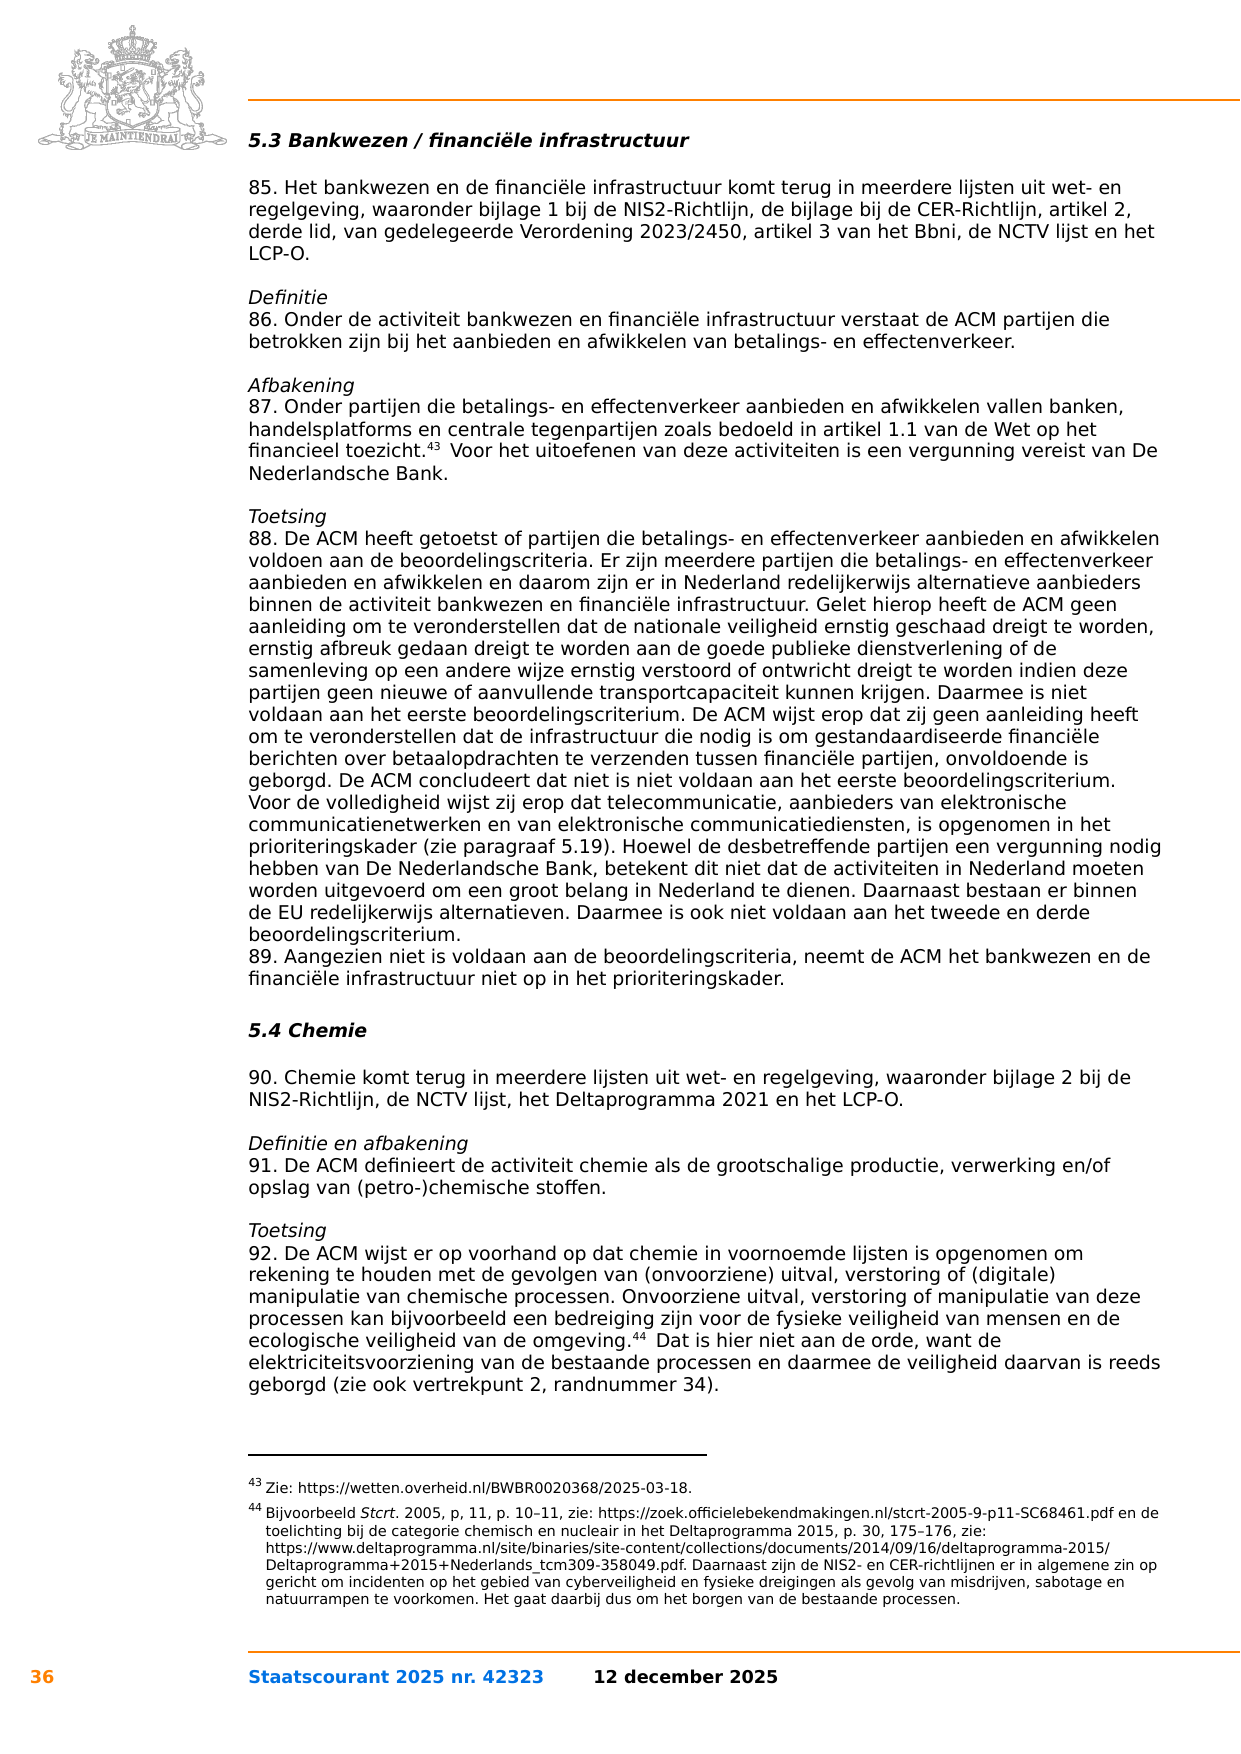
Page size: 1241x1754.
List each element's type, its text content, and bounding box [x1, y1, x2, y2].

text 90. Chemie komt terug in meerdere lijsten uit wet- en regelgeving, waaronder bijlage 2 bij de NIS2-Richtlijn, de NCTV lijst, het Deltaprogramma 2021 en het LCP-O. [248, 1067, 1163, 1111]
subtitle Definitie [248, 287, 1163, 309]
subtitle Toetsing [248, 506, 1163, 528]
text Zie: https://wetten.overheid.nl/BWBR0020368/2025-03-18. [248, 1476, 1163, 1498]
subtitle 5.4 Chemie [248, 1020, 1163, 1042]
text 87. Onder partijen die betalings- en effectenverkeer aanbieden en afwikkelen vallen banken, handelsplatforms en centrale tegenpartijen zoals bedoeld in artikel 1.1 van de Wet op het financieel toezicht. Voor het uitoefenen van deze activiteiten is een vergunning vereist van De Nederlandsche Bank. [248, 396, 1163, 484]
picture [38, 25, 227, 150]
text 92. De ACM wijst er op voorhand op dat chemie in voornoemde lijsten is opgenomen om rekening te houden met de gevolgen van (onvoorziene) uitval, verstoring of (digitale) manipulatie van chemische processen. Onvoorziene uitval, verstoring of manipulatie van deze processen kan bijvoorbeeld een bedreiging zijn voor de fysieke veiligheid van mensen en de ecologische veiligheid van de omgeving. Dat is hier niet aan de orde, want de elektriciteitsvoorziening van de bestaande processen en daarmee de veiligheid daarvan is reeds geborgd (zie ook vertrekpunt 2, randnummer 34). [248, 1242, 1163, 1396]
text 91. De ACM definieert de activiteit chemie als de grootschalige productie, verwerking en/of opslag van (petro-)chemische stoffen. [248, 1154, 1163, 1198]
text 85. Het bankwezen en de financiële infrastructuur komt terug in meerdere lijsten uit wet- en regelgeving, waaronder bijlage 1 bij de NIS2-Richtlijn, de bijlage bij de CER-Richtlijn, artikel 2, derde lid, van gedelegeerde Verordening 2023/2450, artikel 3 van het Bbni, de NCTV lijst en het LCP-O. [248, 177, 1163, 265]
text Bijvoorbeeld Stcrt. 2005, p, 11, p. 10–11, zie: https://zoek.officielebekendmakingen.nl/stcrt-2005-9-p11-SC68461.pdf en de toelichting bij de categorie chemisch en nucleair in het Deltaprogramma 2015, p. 30, 175–176, zie: https://www.deltaprogramma.nl/site/binaries/site-content/collections/documents/2014/09/16/deltaprogramma-2015/Deltaprogramma+2015+Nederlands_tcm309-358049.pdf. Daarnaast zijn de NIS2- en CER-richtlijnen er in algemene zin op gericht om incidenten op het gebied van cyberveiligheid en fysieke dreigingen als gevolg van misdrijven, sabotage en natuurrampen te voorkomen. Het gaat daarbij dus om het borgen van de bestaande processen. [248, 1501, 1163, 1608]
subtitle Definitie en afbakening [248, 1133, 1163, 1154]
subtitle Toetsing [248, 1220, 1163, 1242]
text 88. De ACM heeft getoetst of partijen die betalings- en effectenverkeer aanbieden en afwikkelen voldoen aan de beoordelingscriteria. Er zijn meerdere partijen die betalings- en effectenverkeer aanbieden en afwikkelen en daarom zijn er in Nederland redelijkerwijs alternatieve aanbieders binnen de activiteit bankwezen en financiële infrastructuur. Gelet hierop heeft de ACM geen aanleiding om te veronderstellen dat de nationale veiligheid ernstig geschaad dreigt te worden, ernstig afbreuk gedaan dreigt te worden aan de goede publieke dienstverlening of de samenleving op een andere wijze ernstig verstoord of ontwricht dreigt te worden indien deze partijen geen nieuwe of aanvullende transportcapaciteit kunnen krijgen. Daarmee is niet voldaan aan het eerste beoordelingscriterium. De ACM wijst erop dat zij geen aanleiding heeft om te veronderstellen dat de infrastructuur die nodig is om gestandaardiseerde financiële berichten over betaalopdrachten te verzenden tussen financiële partijen, onvoldoende is geborgd. De ACM concludeert dat niet is niet voldaan aan het eerste beoordelingscriterium. Voor de volledigheid wijst zij erop dat telecommunicatie, aanbieders van elektronische communicatienetwerken en van elektronische communicatiediensten, is opgenomen in het prioriteringskader (zie paragraaf 5.19). Hoewel de desbetreffende partijen een vergunning nodig hebben van De Nederlandsche Bank, betekent dit niet dat de activiteiten in Nederland moeten worden uitgevoerd om een groot belang in Nederland te dienen. Daarnaast bestaan er binnen de EU redelijkerwijs alternatieven. Daarmee is ook niet voldaan aan het tweede en derde beoordelingscriterium. [248, 528, 1163, 946]
subtitle Afbakening [248, 374, 1163, 396]
subtitle 5.3 Bankwezen / financiële infrastructuur [248, 130, 1163, 152]
text 89. Aangezien niet is voldaan aan de beoordelingscriteria, neemt de ACM het bankwezen en de financiële infrastructuur niet op in het prioriteringskader. [248, 946, 1163, 990]
text 86. Onder de activiteit bankwezen en financiële infrastructuur verstaat de ACM partijen die betrokken zijn bij het aanbieden en afwikkelen van betalings- en effectenverkeer. [248, 309, 1163, 353]
